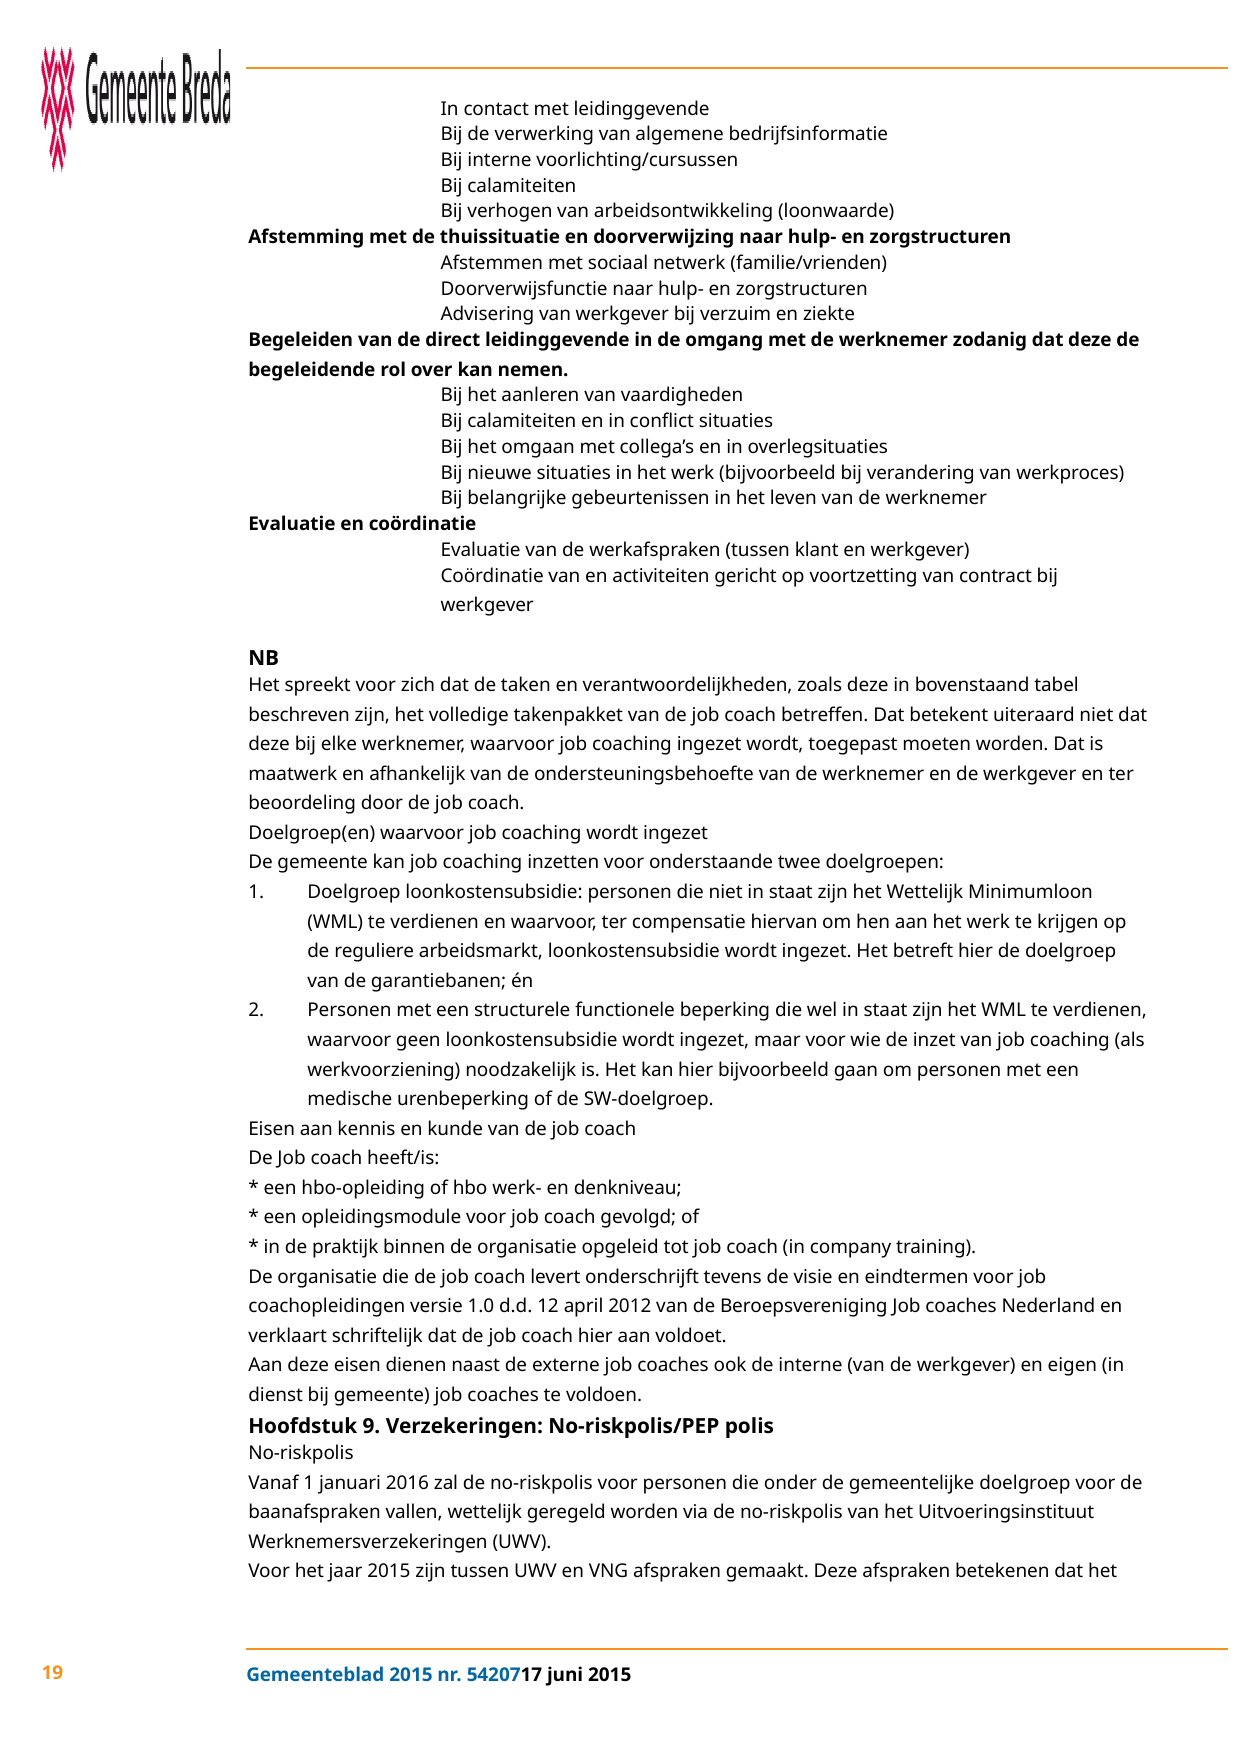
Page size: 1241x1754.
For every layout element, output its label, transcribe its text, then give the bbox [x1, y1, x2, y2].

text Vanaf 1 januari 2016 zal de no-riskpolis voor personen die onder de gemeentelijke doelgroep voor de baanafspraken vallen, wettelijk geregeld worden via de no-riskpolis van het Uitvoeringsinstituut Werknemersverzekeringen (UWV). [248, 1469, 1152, 1554]
text De organisatie die de job coach levert onderschrijft tevens de visie en eindtermen voor job coachopleidingen versie 1.0 d.d. 12 april 2012 van de Beroepsvereniging Job coaches Nederland en verklaart schriftelijk dat de job coach hier aan voldoet. [248, 1263, 1152, 1348]
text Hoofdstuk 9. Verzekeringen: No-riskpolis/PEP polis [248, 1411, 1152, 1439]
table_cell [248, 301, 440, 326]
table_cell Bij de verwerking van algemene bedrijfsinformatie [440, 121, 1152, 146]
table_cell In contact met leidinggevende [440, 95, 1152, 121]
table_cell [248, 198, 440, 223]
table_cell Afstemming met de thuissituatie en doorverwijzing naar hulp- en zorgstructuren [248, 224, 1152, 249]
table_cell [248, 275, 440, 301]
table_cell Bij verhogen van arbeidsontwikkeling (loonwaarde) [440, 198, 1152, 223]
text NB [248, 643, 1152, 671]
list Doelgroep loonkostensubsidie: personen die niet in staat zijn het Wettelijk Minimumloon (WML) te verdienen en waarvoor, ter compensatie hiervan om hen aan het werk te krijgen op de reguliere arbeidsmarkt, loonkostensubsidie wordt ingezet. Het betreft hier de doelgroep van de garantiebanen; én [248, 878, 1152, 993]
table_cell Bij calamiteiten [440, 172, 1152, 198]
table_cell [248, 562, 440, 617]
table_cell Bij het omgaan met collega’s en in overlegsituaties [440, 433, 1152, 459]
table_cell Begeleiden van de direct leidinggevende in de omgang met de werknemer zodanig dat deze de begeleidende rol over kan nemen. [248, 326, 1152, 382]
text De Job coach heeft/is: [248, 1144, 1152, 1170]
table_cell [248, 249, 440, 275]
text Eisen aan kennis en kunde van de job coach [248, 1115, 1152, 1141]
text Aan deze eisen dienen naast de externe job coaches ook de interne (van de werkgever) en eigen (in dienst bij gemeente) job coaches te voldoen. [248, 1352, 1152, 1407]
text * een hbo-opleiding of hbo werk- en denkniveau; [248, 1174, 1152, 1200]
table_cell Bij het aanleren van vaardigheden [440, 382, 1152, 407]
table_cell [248, 146, 440, 172]
table_cell [248, 382, 440, 407]
text Doelgroep(en) waarvoor job coaching wordt ingezet [248, 819, 1152, 845]
table_cell Afstemmen met sociaal netwerk (familie/vrienden) [440, 249, 1152, 275]
table_cell [248, 95, 440, 121]
list Personen met een structurele functionele beperking die wel in staat zijn het WML te verdienen, waarvoor geen loonkostensubsidie wordt ingezet, maar voor wie de inzet van job coaching (als werkvoorziening) noodzakelijk is. Het kan hier bijvoorbeeld gaan om personen met een medische urenbeperking of de SW-doelgroep. [248, 997, 1152, 1111]
table_cell Evaluatie en coördinatie [248, 510, 1152, 536]
text No-riskpolis [248, 1439, 1152, 1465]
table_cell [248, 408, 440, 433]
text De gemeente kan job coaching inzetten voor onderstaande twee doelgroepen: [248, 849, 1152, 874]
text Het spreekt voor zich dat de taken en verantwoordelijkheden, zoals deze in bovenstaand tabel beschreven zijn, het volledige takenpakket van de job coach betreffen. Dat betekent uiteraard niet dat deze bij elke werknemer, waarvoor job coaching ingezet wordt, toegepast moeten worden. Dat is maatwerk en afhankelijk van de ondersteuningsbehoefte van de werknemer en de werkgever en ter beoordeling door de job coach. [248, 671, 1152, 815]
table_cell Coördinatie van en activiteiten gericht op voortzetting van contract bij werkgever [440, 562, 1152, 617]
table_cell [248, 459, 440, 484]
text Voor het jaar 2015 zijn tussen UWV en VNG afspraken gemaakt. Deze afspraken betekenen dat het [248, 1558, 1152, 1583]
table_cell Evaluatie van de werkafspraken (tussen klant en werkgever) [440, 536, 1152, 562]
table_cell [248, 433, 440, 459]
table_cell [248, 121, 440, 146]
text * een opleidingsmodule voor job coach gevolgd; of [248, 1204, 1152, 1229]
table_cell [248, 172, 440, 198]
table_cell Bij nieuwe situaties in het werk (bijvoorbeeld bij verandering van werkproces) [440, 459, 1152, 484]
table_cell Doorverwijsfunctie naar hulp- en zorgstructuren [440, 275, 1152, 301]
table_cell Bij belangrijke gebeurtenissen in het leven van de werknemer [440, 485, 1152, 510]
table_cell Bij calamiteiten en in conflict situaties [440, 408, 1152, 433]
table_cell Bij interne voorlichting/cursussen [440, 146, 1152, 172]
table_cell [248, 536, 440, 562]
table_cell Advisering van werkgever bij verzuim en ziekte [440, 301, 1152, 326]
picture [41, 47, 231, 172]
table_cell [248, 485, 440, 510]
text * in de praktijk binnen de organisatie opgeleid tot job coach (in company training). [248, 1233, 1152, 1259]
